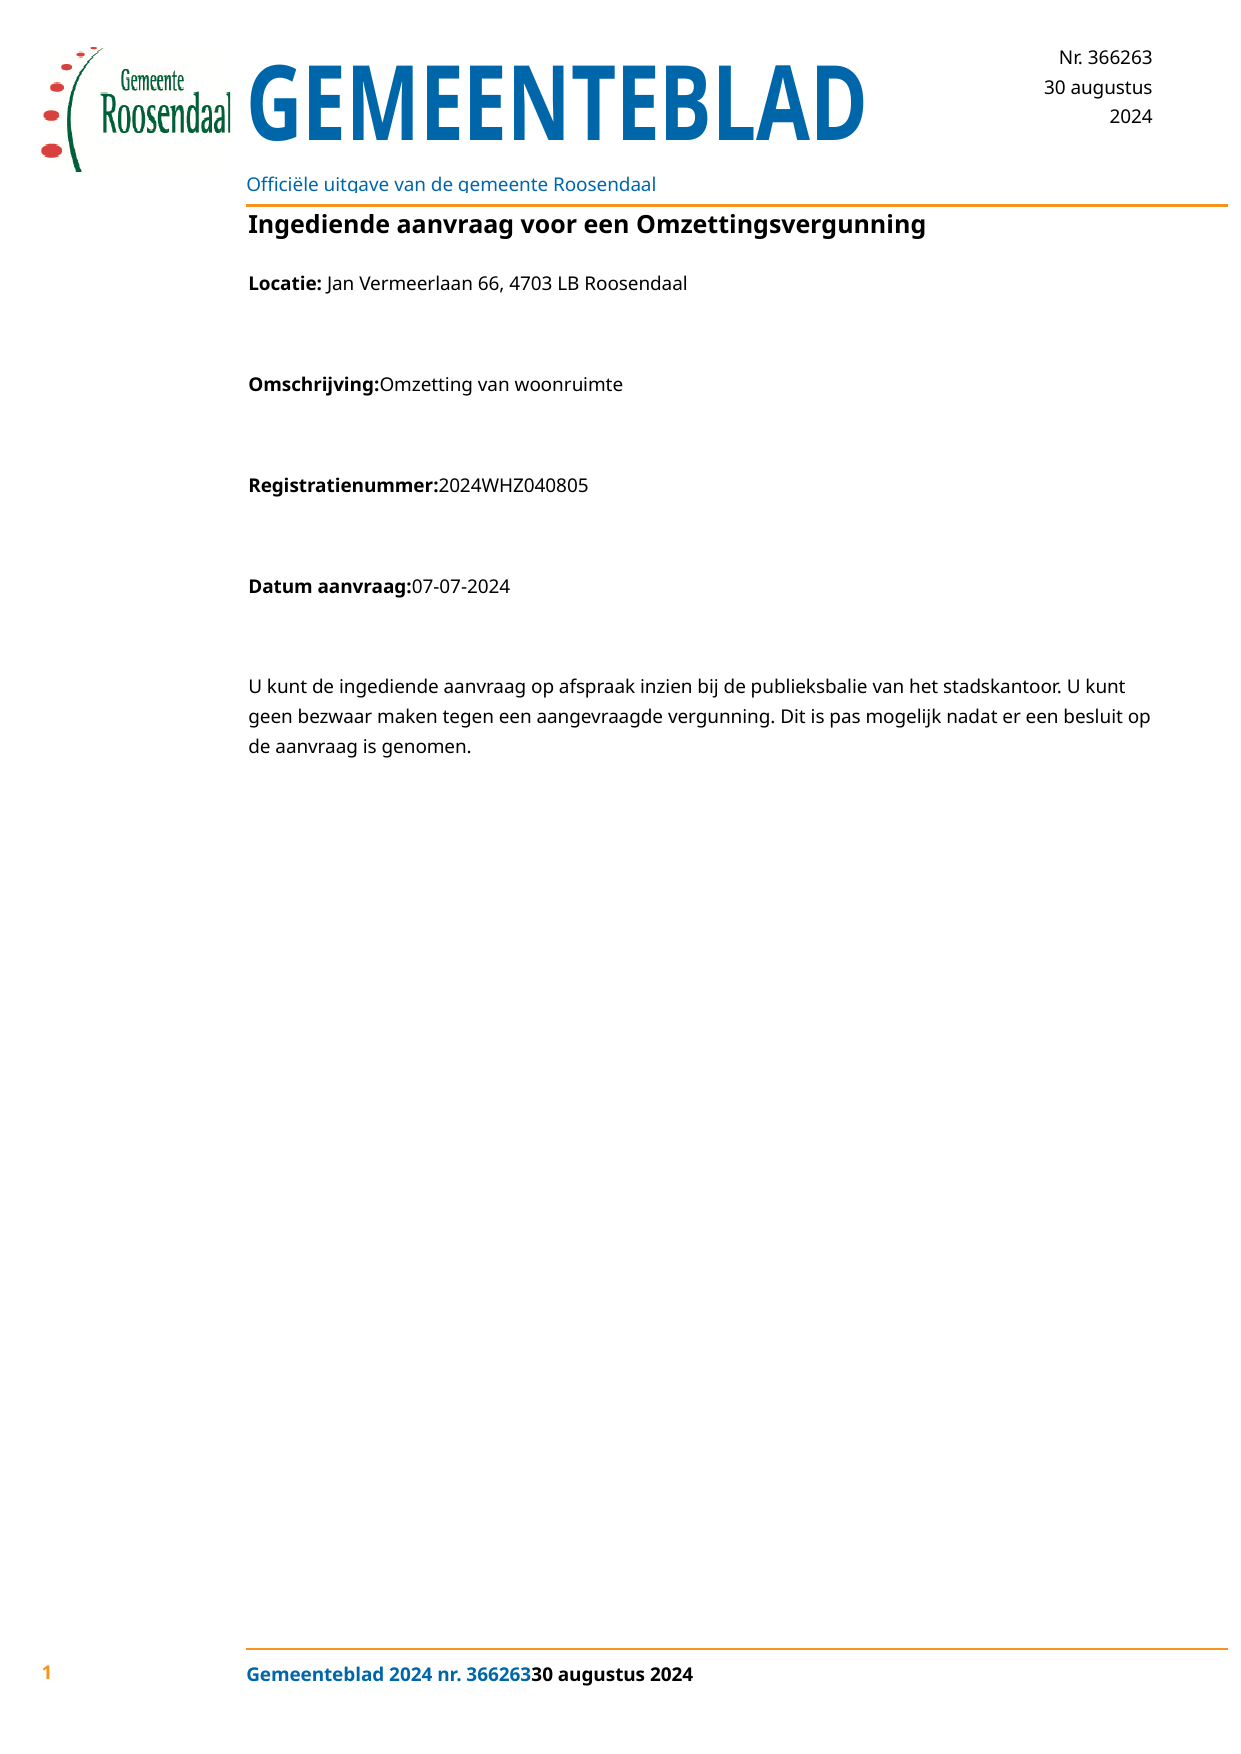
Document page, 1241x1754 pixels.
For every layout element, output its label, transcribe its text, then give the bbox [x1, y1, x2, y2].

text Omschrijving:Omzetting van woonruimte [248, 371, 1152, 397]
picture [41, 47, 231, 172]
text Datum aanvraag:07-07-2024 [248, 573, 1152, 598]
text Locatie: Jan Vermeerlaan 66, 4703 LB Roosendaal [248, 270, 1152, 296]
text Ingediende aanvraag voor een Omzettingsvergunning [248, 207, 1152, 241]
text Registratienummer:2024WHZ040805 [248, 472, 1152, 498]
text U kunt de ingediende aanvraag op afspraak inzien bij de publieksbalie van het stadskantoor. U kunt geen bezwaar maken tegen een aangevraagde vergunning. Dit is pas mogelijk nadat er een besluit op de aanvraag is genomen. [248, 674, 1152, 758]
